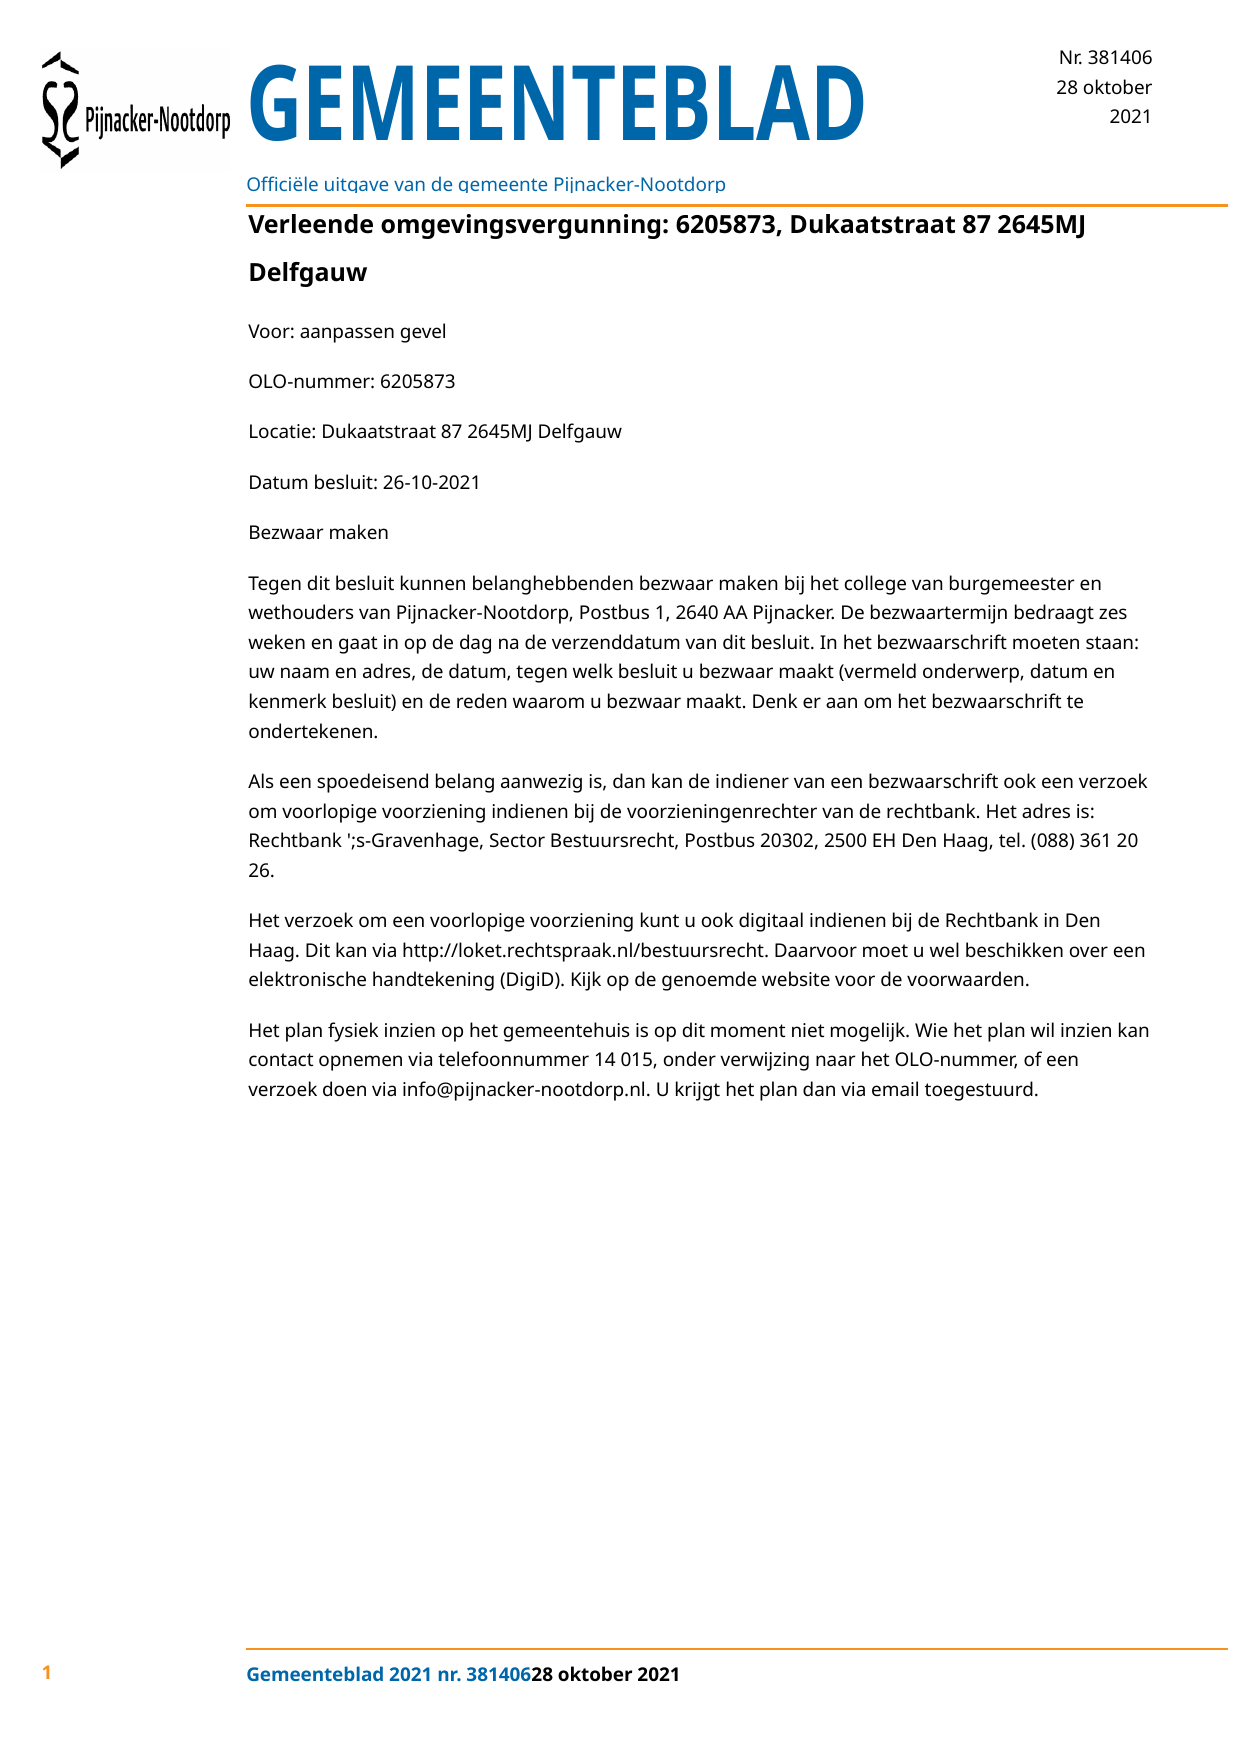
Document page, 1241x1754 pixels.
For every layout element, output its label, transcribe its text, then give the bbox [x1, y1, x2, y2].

text Datum besluit: 26-10-2021 [248, 469, 1152, 495]
text OLO-nummer: 6205873 [248, 368, 1152, 394]
text Locatie: Dukaatstraat 87 2645MJ Delfgauw [248, 419, 1152, 444]
text Tegen dit besluit kunnen belanghebbenden bezwaar maken bij het college van burgemeester en wethouders van Pijnacker-Nootdorp, Postbus 1, 2640 AA Pijnacker. De bezwaartermijn bedraagt zes weken en gaat in op de dag na de verzenddatum van dit besluit. In het bezwaarschrift moeten staan: uw naam en adres, de datum, tegen welk besluit u bezwaar maakt (vermeld onderwerp, datum en kenmerk besluit) en de reden waarom u bezwaar maakt. Denk er aan om het bezwaarschrift te ondertekenen. [248, 570, 1152, 744]
text Bezwaar maken [248, 519, 1152, 545]
text Het verzoek om een voorlopige voorziening kunt u ook digitaal indienen bij de Rechtbank in Den Haag. Dit kan via http://loket.rechtspraak.nl/bestuursrecht. Daarvoor moet u wel beschikken over een elektronische handtekening (DigiD). Kijk op de genoemde website voor de voorwaarden. [248, 907, 1152, 992]
picture [41, 47, 231, 172]
text Het plan fysiek inzien op het gemeentehuis is op dit moment niet mogelijk. Wie het plan wil inzien kan contact opnemen via telefoonnummer 14 015, onder verwijzing naar het OLO-nummer, of een verzoek doen via info@pijnacker-nootdorp.nl. U krijgt het plan dan via email toegestuurd. [248, 1017, 1152, 1102]
text Als een spoedeisend belang aanwezig is, dan kan de indiener van een bezwaarschrift ook een verzoek om voorlopige voorziening indienen bij de voorzieningenrechter van de rechtbank. Het adres is: Rechtbank ';s-Gravenhage, Sector Bestuursrecht, Postbus 20302, 2500 EH Den Haag, tel. (088) 361 20 26. [248, 768, 1152, 883]
text Verleende omgevingsvergunning: 6205873, Dukaatstraat 87 2645MJ Delfgauw [248, 207, 1152, 288]
text Voor: aanpassen gevel [248, 318, 1152, 344]
